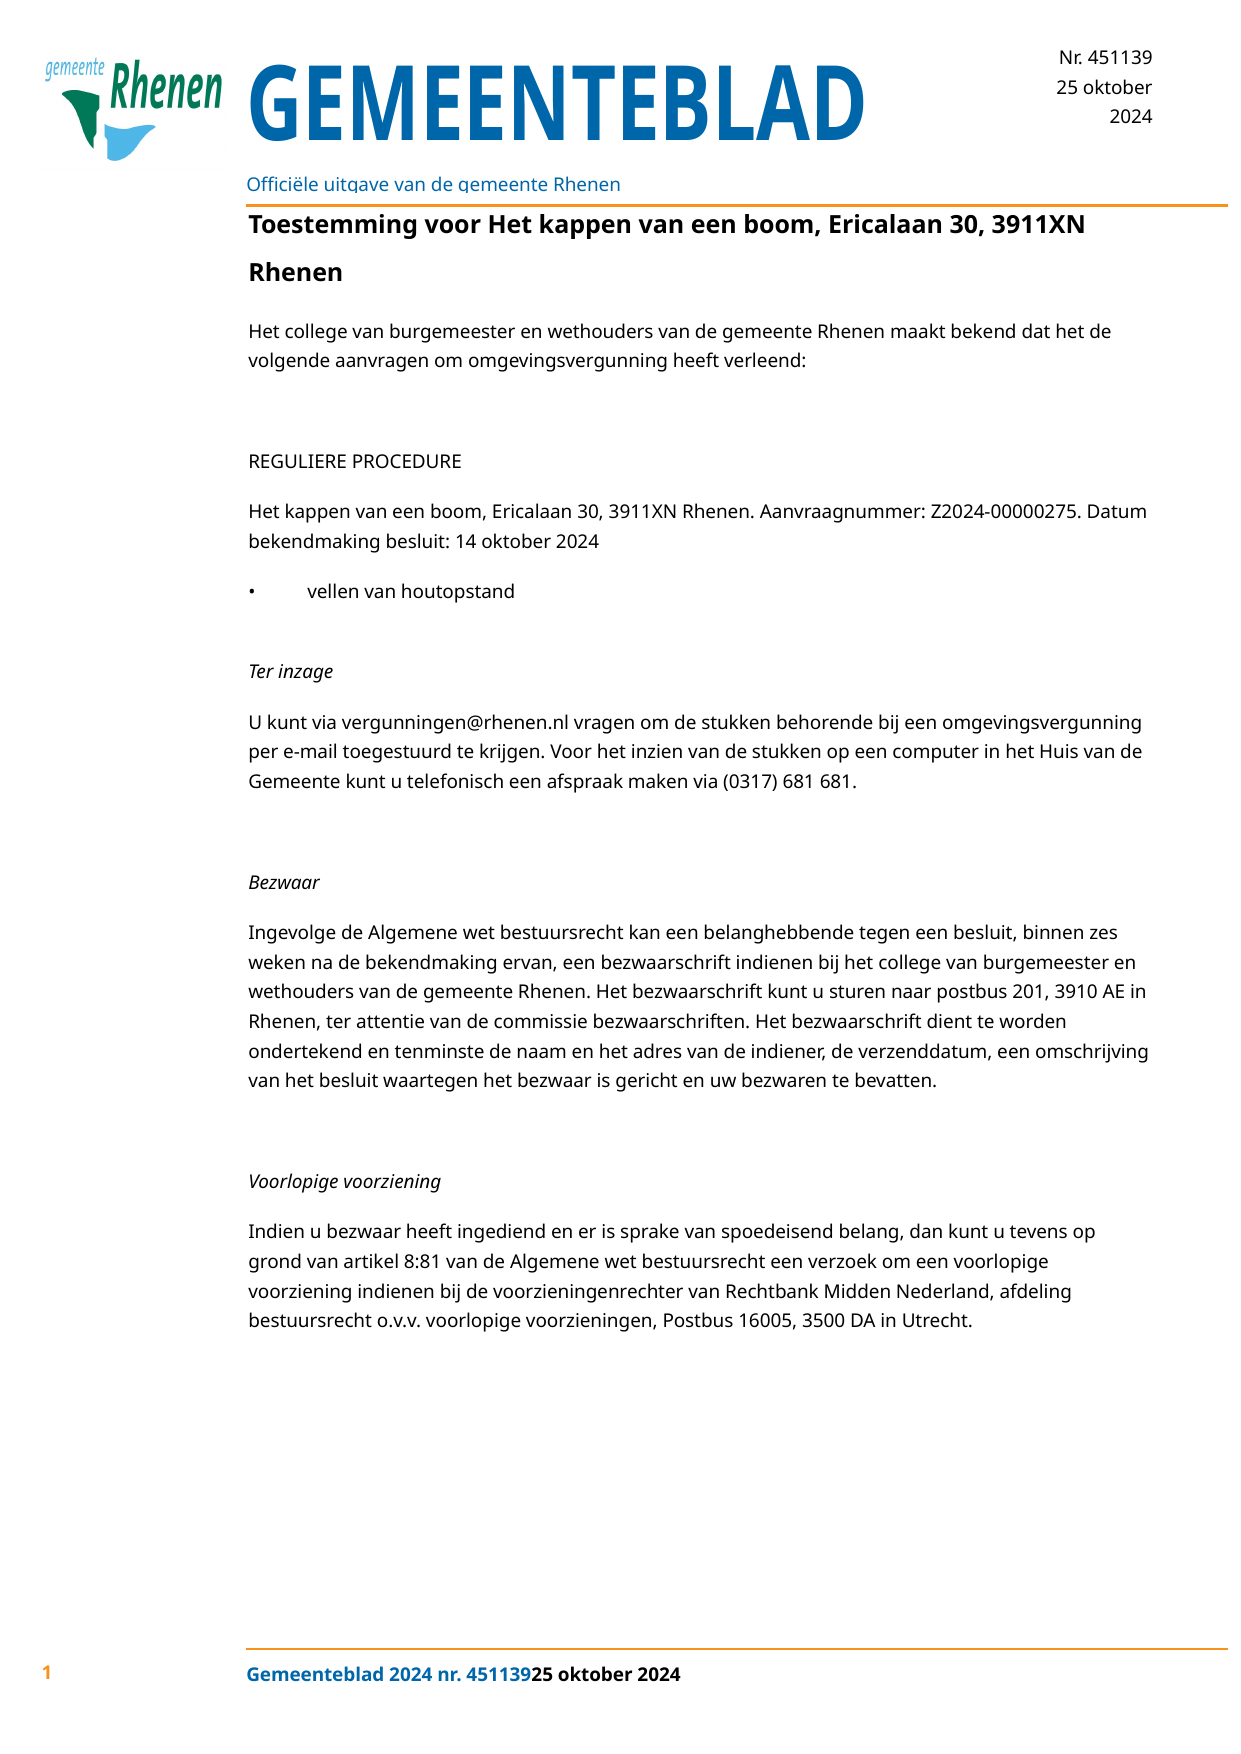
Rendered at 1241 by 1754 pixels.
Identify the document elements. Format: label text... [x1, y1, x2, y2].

text Het kappen van een boom, Ericalaan 30, 3911XN Rhenen. Aanvraagnummer: Z2024-00000275. Datum bekendmaking besluit: 14 oktober 2024 [248, 499, 1152, 554]
text U kunt via vergunningen@rhenen.nl vragen om de stukken behorende bij een omgevingsvergunning per e-mail toegestuurd te krijgen. Voor het inzien van de stukken op een computer in het Huis van de Gemeente kunt u telefonisch een afspraak maken via (0317) 681 681. [248, 709, 1152, 794]
text Ingevolge de Algemene wet bestuursrecht kan een belanghebbende tegen een besluit, binnen zes weken na de bekendmaking ervan, een bezwaarschrift indienen bij het college van burgemeester en wethouders van de gemeente Rhenen. Het bezwaarschrift kunt u sturen naar postbus 201, 3910 AE in Rhenen, ter attentie van de commissie bezwaarschriften. Het bezwaarschrift dient te worden ondertekend en tenminste de naam en het adres van de indiener, de verzenddatum, een omschrijving van het besluit waartegen het bezwaar is gericht en uw bezwaren te bevatten. [248, 919, 1152, 1093]
picture [41, 47, 231, 172]
text Indien u bezwaar heeft ingediend en er is sprake van spoedeisend belang, dan kunt u tevens op grond van artikel 8:81 van de Algemene wet bestuursrecht een verzoek om een voorlopige voorziening indienen bij de voorzieningenrechter van Rechtbank Midden Nederland, afdeling bestuursrecht o.v.v. voorlopige voorzieningen, Postbus 16005, 3500 DA in Utrecht. [248, 1219, 1152, 1333]
text Voorlopige voorziening [248, 1168, 1152, 1194]
text Het college van burgemeester en wethouders van de gemeente Rhenen maakt bekend dat het de volgende aanvragen om omgevingsvergunning heeft verleend: [248, 318, 1152, 373]
text Bezwaar [248, 869, 1152, 895]
text REGULIERE PROCEDURE [248, 448, 1152, 474]
text Toestemming voor Het kappen van een boom, Ericalaan 30, 3911XN Rhenen [248, 207, 1152, 288]
text Ter inzage [248, 659, 1152, 684]
list vellen van houtopstand [248, 579, 1152, 604]
